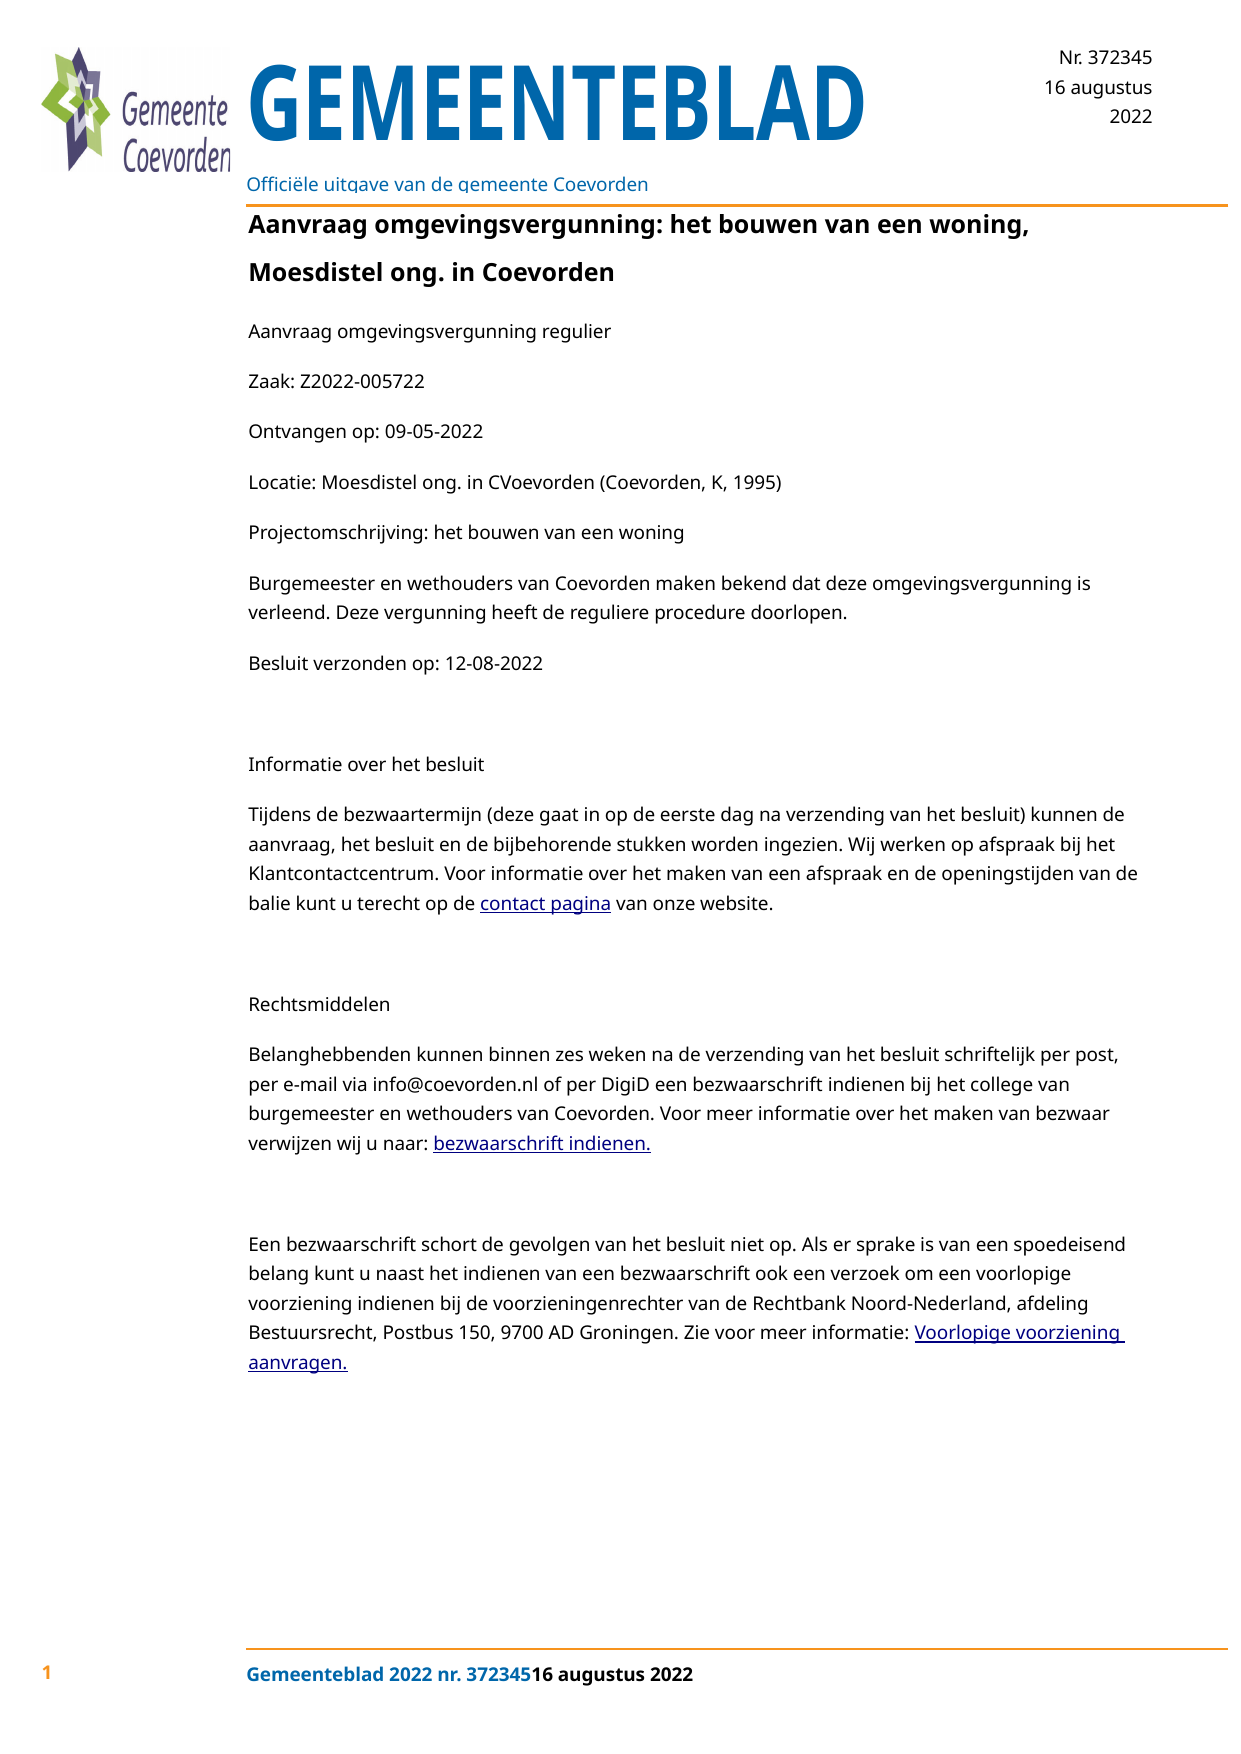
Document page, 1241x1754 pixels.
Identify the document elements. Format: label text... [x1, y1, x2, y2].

picture [41, 47, 231, 172]
text Zaak: Z2022-005722 [248, 368, 1152, 394]
text Projectomschrijving: het bouwen van een woning [248, 519, 1152, 545]
text Een bezwaarschrift schort de gevolgen van het besluit niet op. Als er sprake is van een spoedeisend belang kunt u naast het indienen van een bezwaarschrift ook een verzoek om een voorlopige voorziening indienen bij de voorzieningenrechter van de Rechtbank Noord-Nederland, afdeling Bestuursrecht, Postbus 150, 9700 AD Groningen. Zie voor meer informatie: Voorlopige voorziening aanvragen. [248, 1231, 1152, 1375]
text Belanghebbenden kunnen binnen zes weken na de verzending van het besluit schriftelijk per post, per e-mail via info@coevorden.nl of per DigiD een bezwaarschrift indienen bij het college van burgemeester en wethouders van Coevorden. Voor meer informatie over het maken van bezwaar verwijzen wij u naar: bezwaarschrift indienen. [248, 1041, 1152, 1156]
text Tijdens de bezwaartermijn (deze gaat in op de eerste dag na verzending van het besluit) kunnen de aanvraag, het besluit en de bijbehorende stukken worden ingezien. Wij werken op afspraak bij het Klantcontactcentrum. Voor informatie over het maken van een afspraak en de openingstijden van de balie kunt u terecht op de contact pagina van onze website. [248, 801, 1152, 916]
text Aanvraag omgevingsvergunning regulier [248, 318, 1152, 344]
text Besluit verzonden op: 12-08-2022 [248, 650, 1152, 676]
text Informatie over het besluit [248, 751, 1152, 777]
text Burgemeester en wethouders van Coevorden maken bekend dat deze omgevingsvergunning is verleend. Deze vergunning heeft de reguliere procedure doorlopen. [248, 570, 1152, 625]
text Ontvangen op: 09-05-2022 [248, 419, 1152, 444]
text Aanvraag omgevingsvergunning: het bouwen van een woning, Moesdistel ong. in Coevorden [248, 207, 1152, 288]
text Locatie: Moesdistel ong. in CVoevorden (Coevorden, K, 1995) [248, 469, 1152, 495]
text Rechtsmiddelen [248, 991, 1152, 1017]
